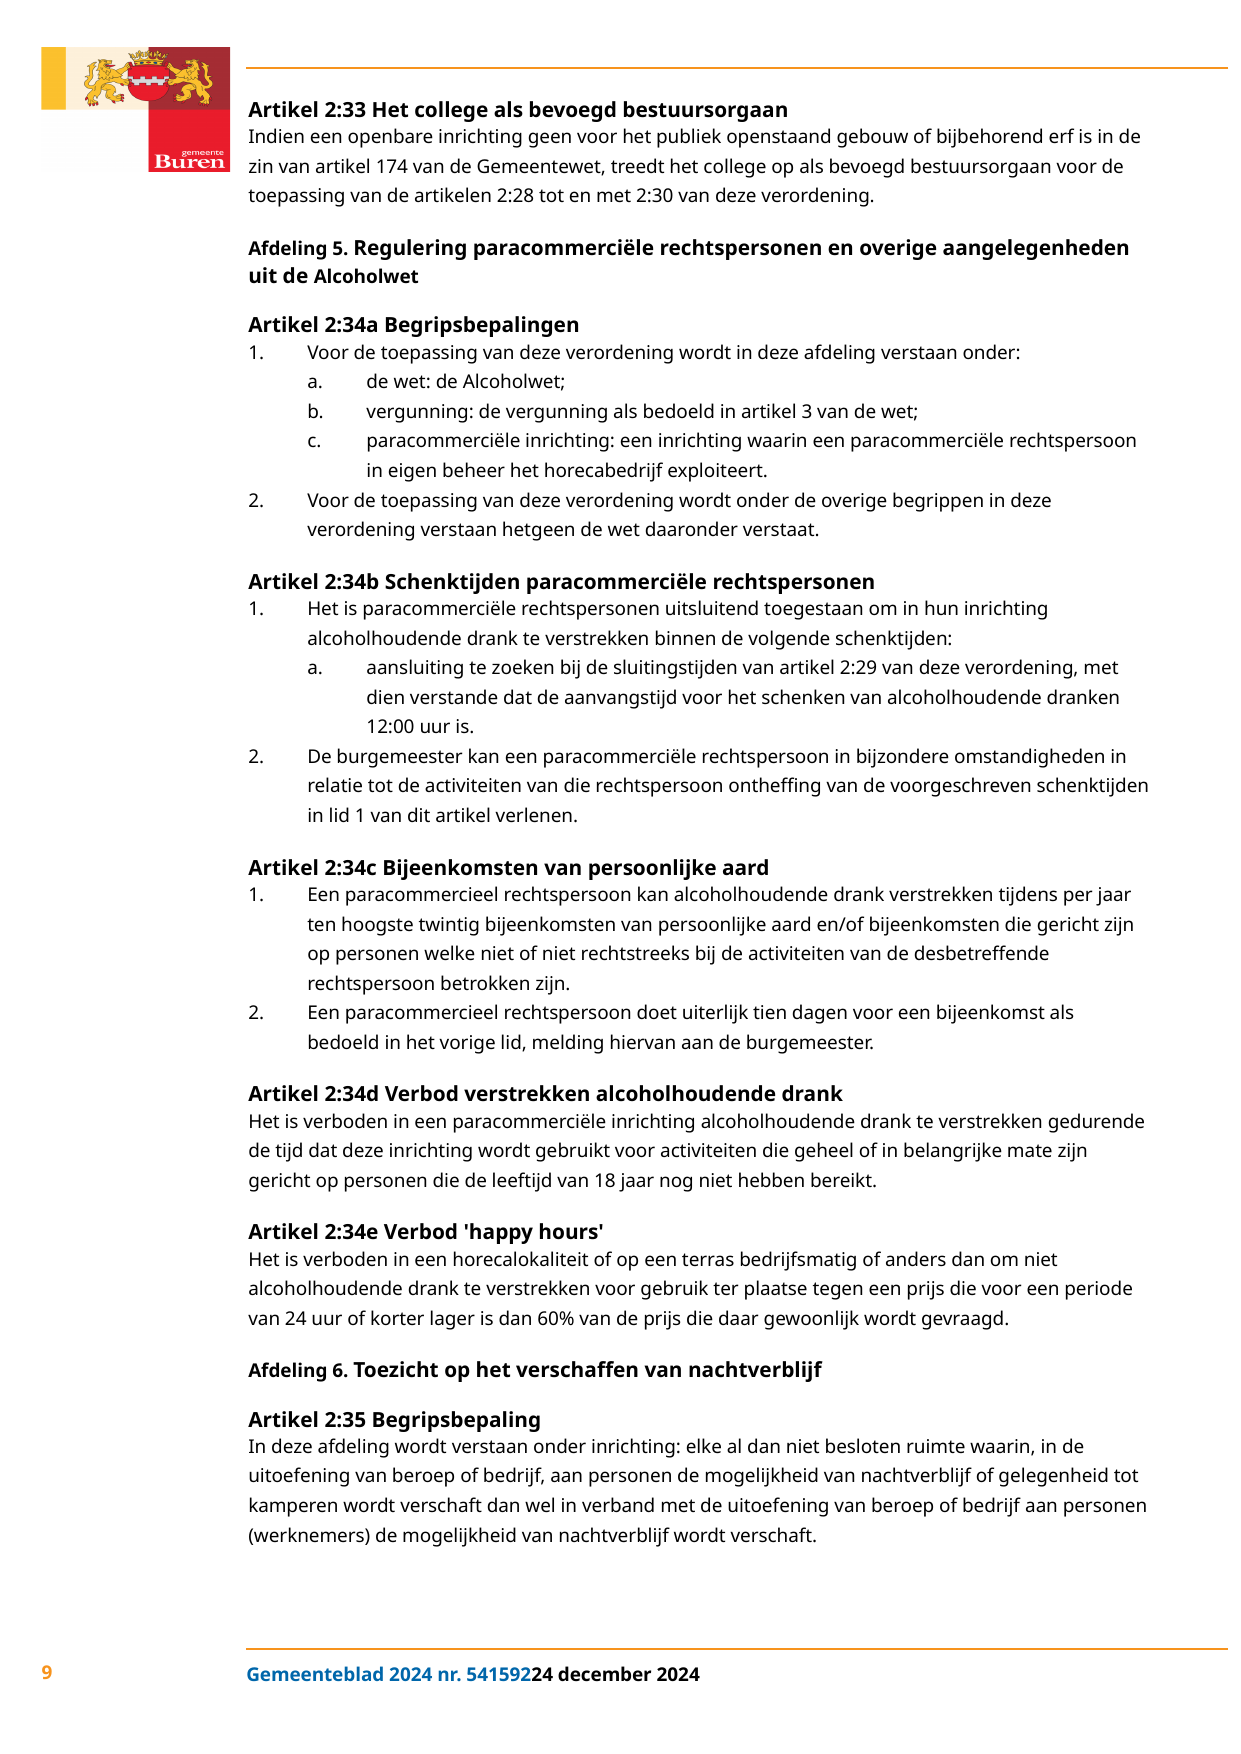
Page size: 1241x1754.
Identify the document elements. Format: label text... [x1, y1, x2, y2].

list de wet: de Alcoholwet; [307, 368, 1152, 394]
text Artikel 2:34e Verbod 'happy hours' [248, 1217, 1152, 1246]
text In deze afdeling wordt verstaan onder inrichting: elke al dan niet besloten ruimte waarin, in de uitoefening van beroep of bedrijf, aan personen de mogelijkheid van nachtverblijf of gelegenheid tot kamperen wordt verschaft dan wel in verband met de uitoefening van beroep of bedrijf aan personen (werknemers) de mogelijkheid van nachtverblijf wordt verschaft. [248, 1433, 1152, 1548]
text Artikel 2:34b Schenktijden paracommerciële rechtspersonen [248, 567, 1152, 595]
text Afdeling 6. Toezicht op het verschaffen van nachtverblijf [248, 1355, 1152, 1384]
text Afdeling 5. Regulering paracommerciële rechtspersonen en overige aangelegenheden uit de Alcoholwet [248, 233, 1152, 289]
list vergunning: de vergunning als bedoeld in artikel 3 van de wet; [307, 398, 1152, 424]
picture [41, 47, 231, 172]
list De burgemeester kan een paracommerciële rechtspersoon in bijzondere omstandigheden in relatie tot de activiteiten van die rechtspersoon ontheffing van de voorgeschreven schenktijden in lid 1 van dit artikel verlenen. [248, 743, 1152, 828]
list aansluiting te zoeken bij de sluitingstijden van artikel 2:29 van deze verordening, met dien verstande dat de aanvangstijd voor het schenken van alcoholhoudende dranken 12:00 uur is. [307, 654, 1152, 739]
list paracommerciële inrichting: een inrichting waarin een paracommerciële rechtspersoon in eigen beheer het horecabedrijf exploiteert. [307, 428, 1152, 483]
text Indien een openbare inrichting geen voor het publiek openstaand gebouw of bijbehorend erf is in de zin van artikel 174 van de Gemeentewet, treedt het college op als bevoegd bestuursorgaan voor de toepassing van de artikelen 2:28 tot en met 2:30 van deze verordening. [248, 123, 1152, 208]
list Een paracommercieel rechtspersoon kan alcoholhoudende drank verstrekken tijdens per jaar ten hoogste twintig bijeenkomsten van persoonlijke aard en/of bijeenkomsten die gericht zijn op personen welke niet of niet rechtstreeks bij de activiteiten van de desbetreffende rechtspersoon betrokken zijn. [248, 881, 1152, 996]
text Het is verboden in een paracommerciële inrichting alcoholhoudende drank te verstrekken gedurende de tijd dat deze inrichting wordt gebruikt voor activiteiten die geheel of in belangrijke mate zijn gericht op personen die de leeftijd van 18 jaar nog niet hebben bereikt. [248, 1108, 1152, 1193]
text Artikel 2:35 Begripsbepaling [248, 1405, 1152, 1433]
list Een paracommercieel rechtspersoon doet uiterlijk tien dagen voor een bijeenkomst als bedoeld in het vorige lid, melding hiervan aan de burgemeester. [248, 999, 1152, 1055]
list Het is paracommerciële rechtspersonen uitsluitend toegestaan om in hun inrichting alcoholhoudende drank te verstrekken binnen de volgende schenktijden: [248, 595, 1152, 651]
text Artikel 2:33 Het college als bevoegd bestuursorgaan [248, 95, 1152, 123]
text Artikel 2:34d Verbod verstrekken alcoholhoudende drank [248, 1079, 1152, 1108]
list Voor de toepassing van deze verordening wordt in deze afdeling verstaan onder: [248, 339, 1152, 364]
text Artikel 2:34c Bijeenkomsten van persoonlijke aard [248, 853, 1152, 881]
text Het is verboden in een horecalokaliteit of op een terras bedrijfsmatig of anders dan om niet alcoholhoudende drank te verstrekken voor gebruik ter plaatse tegen een prijs die voor een periode van 24 uur of korter lager is dan 60% van de prijs die daar gewoonlijk wordt gevraagd. [248, 1246, 1152, 1331]
list Voor de toepassing van deze verordening wordt onder de overige begrippen in deze verordening verstaan hetgeen de wet daaronder verstaat. [248, 487, 1152, 542]
text Artikel 2:34a Begripsbepalingen [248, 310, 1152, 339]
